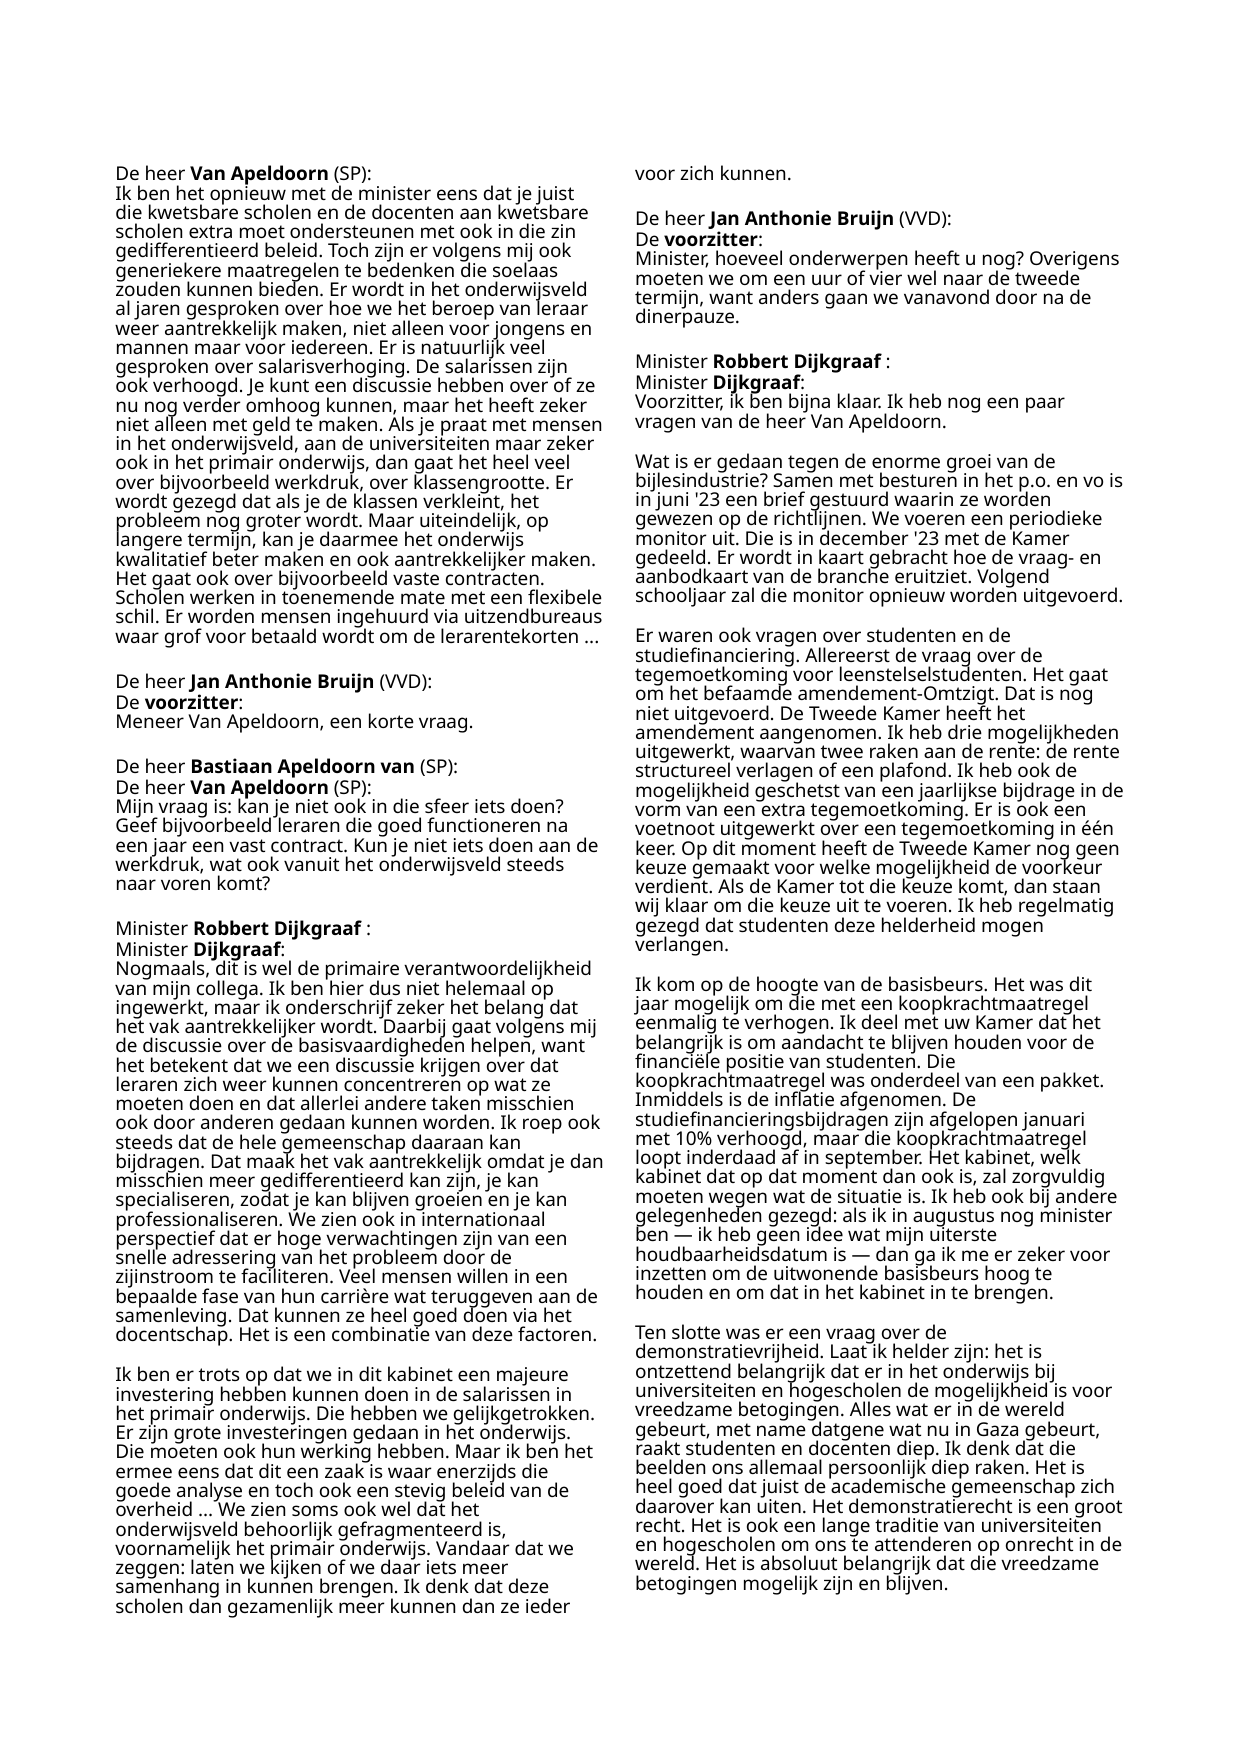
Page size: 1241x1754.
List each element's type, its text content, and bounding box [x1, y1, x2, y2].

text De heer Jan Anthonie Bruijn (VVD): [635, 205, 1125, 231]
text De heer Van Apeldoorn (SP): [115, 165, 605, 184]
text De heer Jan Anthonie Bruijn (VVD): [115, 668, 605, 694]
text Nogmaals, dit is wel de primaire verantwoordelijkheid van mijn collega. Ik ben hier dus niet helemaal op ingewerkt, maar ik onderschrijf zeker het belang dat het vak aantrekkelijker wordt. Daarbij gaat volgens mij de discussie over de basisvaardigheden helpen, want het betekent dat we een discussie krijgen over dat leraren zich weer kunnen concentreren op wat ze moeten doen en dat allerlei andere taken misschien ook door anderen gedaan kunnen worden. Ik roep ook steeds dat de hele gemeenschap daaraan kan bijdragen. Dat maak het vak aantrekkelijk omdat je dan misschien meer gedifferentieerd kan zijn, je kan specialiseren, zodat je kan blijven groeien en je kan professionaliseren. We zien ook in internationaal perspectief dat er hoge verwachtingen zijn van een snelle adressering van het probleem door de zijinstroom te faciliteren. Veel mensen willen in een bepaalde fase van hun carrière wat teruggeven aan de samenleving. Dat kunnen ze heel goed doen via het docentschap. Het is een combinatie van deze factoren. [115, 960, 605, 1346]
text De heer Van Apeldoorn (SP): [115, 779, 605, 798]
text Minister, hoeveel onderwerpen heeft u nog? Overigens moeten we om een uur of vier wel naar de tweede termijn, want anders gaan we vanavond door na de dinerpauze. [635, 250, 1125, 327]
text Ik ben er trots op dat we in dit kabinet een majeure investering hebben kunnen doen in de salarissen in het primair onderwijs. Die hebben we gelijkgetrokken. Er zijn grote investeringen gedaan in het onderwijs. Die moeten ook hun werking hebben. Maar ik ben het ermee eens dat dit een zaak is waar enerzijds die goede analyse en toch ook een stevig beleid van de overheid ... We zien soms ook wel dat het onderwijsveld behoorlijk gefragmenteerd is, voornamelijk het primair onderwijs. Vandaar dat we zeggen: laten we kijken of we daar iets meer samenhang in kunnen brengen. Ik denk dat deze scholen dan gezamenlijk meer kunnen dan ze ieder [115, 1366, 605, 1617]
text Meneer Van Apeldoorn, een korte vraag. [115, 713, 605, 732]
text De voorzitter: [635, 231, 1125, 250]
text voor zich kunnen. [635, 165, 1125, 184]
text Wat is er gedaan tegen de enorme groei van de bijlesindustrie? Samen met besturen in het p.o. en vo is in juni '23 een brief gestuurd waarin ze worden gewezen op de richtlijnen. We voeren een periodieke monitor uit. Die is in december '23 met de Kamer gedeeld. Er wordt in kaart gebracht hoe de vraag- en aanbodkaart van de branche eruitziet. Volgend schooljaar zal die monitor opnieuw worden uitgevoerd. [635, 453, 1125, 607]
text Minister Robbert Dijkgraaf : [635, 348, 1125, 374]
text Ten slotte was er een vraag over de demonstratievrijheid. Laat ik helder zijn: het is ontzettend belangrijk dat er in het onderwijs bij universiteiten en hogescholen de mogelijkheid is voor vreedzame betogingen. Alles wat er in de wereld gebeurt, met name datgene wat nu in Gaza gebeurt, raakt studenten en docenten diep. Ik denk dat die beelden ons allemaal persoonlijk diep raken. Het is heel goed dat juist de academische gemeenschap zich daarover kan uiten. Het demonstratierecht is een groot recht. Het is ook een lange traditie van universiteiten en hogescholen om ons te attenderen op onrecht in de wereld. Het is absoluut belangrijk dat die vreedzame betogingen mogelijk zijn en blijven. [635, 1324, 1125, 1594]
text Ik ben het opnieuw met de minister eens dat je juist die kwetsbare scholen en de docenten aan kwetsbare scholen extra moet ondersteunen met ook in die zin gedifferentieerd beleid. Toch zijn er volgens mij ook generiekere maatregelen te bedenken die soelaas zouden kunnen bieden. Er wordt in het onderwijsveld al jaren gesproken over hoe we het beroep van leraar weer aantrekkelijk maken, niet alleen voor jongens en mannen maar voor iedereen. Er is natuurlijk veel gesproken over salarisverhoging. De salarissen zijn ook verhoogd. Je kunt een discussie hebben over of ze nu nog verder omhoog kunnen, maar het heeft zeker niet alleen met geld te maken. Als je praat met mensen in het onderwijsveld, aan de universiteiten maar zeker ook in het primair onderwijs, dan gaat het heel veel over bijvoorbeeld werkdruk, over klassengrootte. Er wordt gezegd dat als je de klassen verkleint, het probleem nog groter wordt. Maar uiteindelijk, op langere termijn, kan je daarmee het onderwijs kwalitatief beter maken en ook aantrekkelijker maken. Het gaat ook over bijvoorbeeld vaste contracten. Scholen werken in toenemende mate met een flexibele schil. Er worden mensen ingehuurd via uitzendbureaus waar grof voor betaald wordt om de lerarentekorten ... [115, 184, 605, 647]
text Minister Dijkgraaf: [635, 374, 1125, 393]
text De voorzitter: [115, 694, 605, 713]
text Minister Robbert Dijkgraaf : [115, 915, 605, 941]
text Er waren ook vragen over studenten en de studiefinanciering. Allereerst de vraag over de tegemoetkoming voor leenstelselstudenten. Het gaat om het befaamde amendement-Omtzigt. Dat is nog niet uitgevoerd. De Tweede Kamer heeft het amendement aangenomen. Ik heb drie mogelijkheden uitgewerkt, waarvan twee raken aan de rente: de rente structureel verlagen of een plafond. Ik heb ook de mogelijkheid geschetst van een jaarlijkse bijdrage in de vorm van een extra tegemoetkoming. Er is ook een voetnoot uitgewerkt over een tegemoetkoming in één keer. Op dit moment heeft de Tweede Kamer nog geen keuze gemaakt voor welke mogelijkheid de voorkeur verdient. Als de Kamer tot die keuze komt, dan staan wij klaar om die keuze uit te voeren. Ik heb regelmatig gezegd dat studenten deze helderheid mogen verlangen. [635, 627, 1125, 955]
text Ik kom op de hoogte van de basisbeurs. Het was dit jaar mogelijk om die met een koopkrachtmaatregel eenmalig te verhogen. Ik deel met uw Kamer dat het belangrijk is om aandacht te blijven houden voor de financiële positie van studenten. Die koopkrachtmaatregel was onderdeel van een pakket. Inmiddels is de inflatie afgenomen. De studiefinancieringsbijdragen zijn afgelopen januari met 10% verhoogd, maar die koopkrachtmaatregel loopt inderdaad af in september. Het kabinet, welk kabinet dat op dat moment dan ook is, zal zorgvuldig moeten wegen wat de situatie is. Ik heb ook bij andere gelegenheden gezegd: als ik in augustus nog minister ben — ik heb geen idee wat mijn uiterste houdbaarheidsdatum is — dan ga ik me er zeker voor inzetten om de uitwonende basisbeurs hoog te houden en om dat in het kabinet in te brengen. [635, 976, 1125, 1303]
text Minister Dijkgraaf: [115, 941, 605, 960]
text Mijn vraag is: kan je niet ook in die sfeer iets doen? Geef bijvoorbeeld leraren die goed functioneren na een jaar een vast contract. Kun je niet iets doen aan de werkdruk, wat ook vanuit het onderwijsveld steeds naar voren komt? [115, 798, 605, 894]
text Voorzitter, ik ben bijna klaar. Ik heb nog een paar vragen van de heer Van Apeldoorn. [635, 393, 1125, 432]
text De heer Bastiaan Apeldoorn van (SP): [115, 753, 605, 779]
